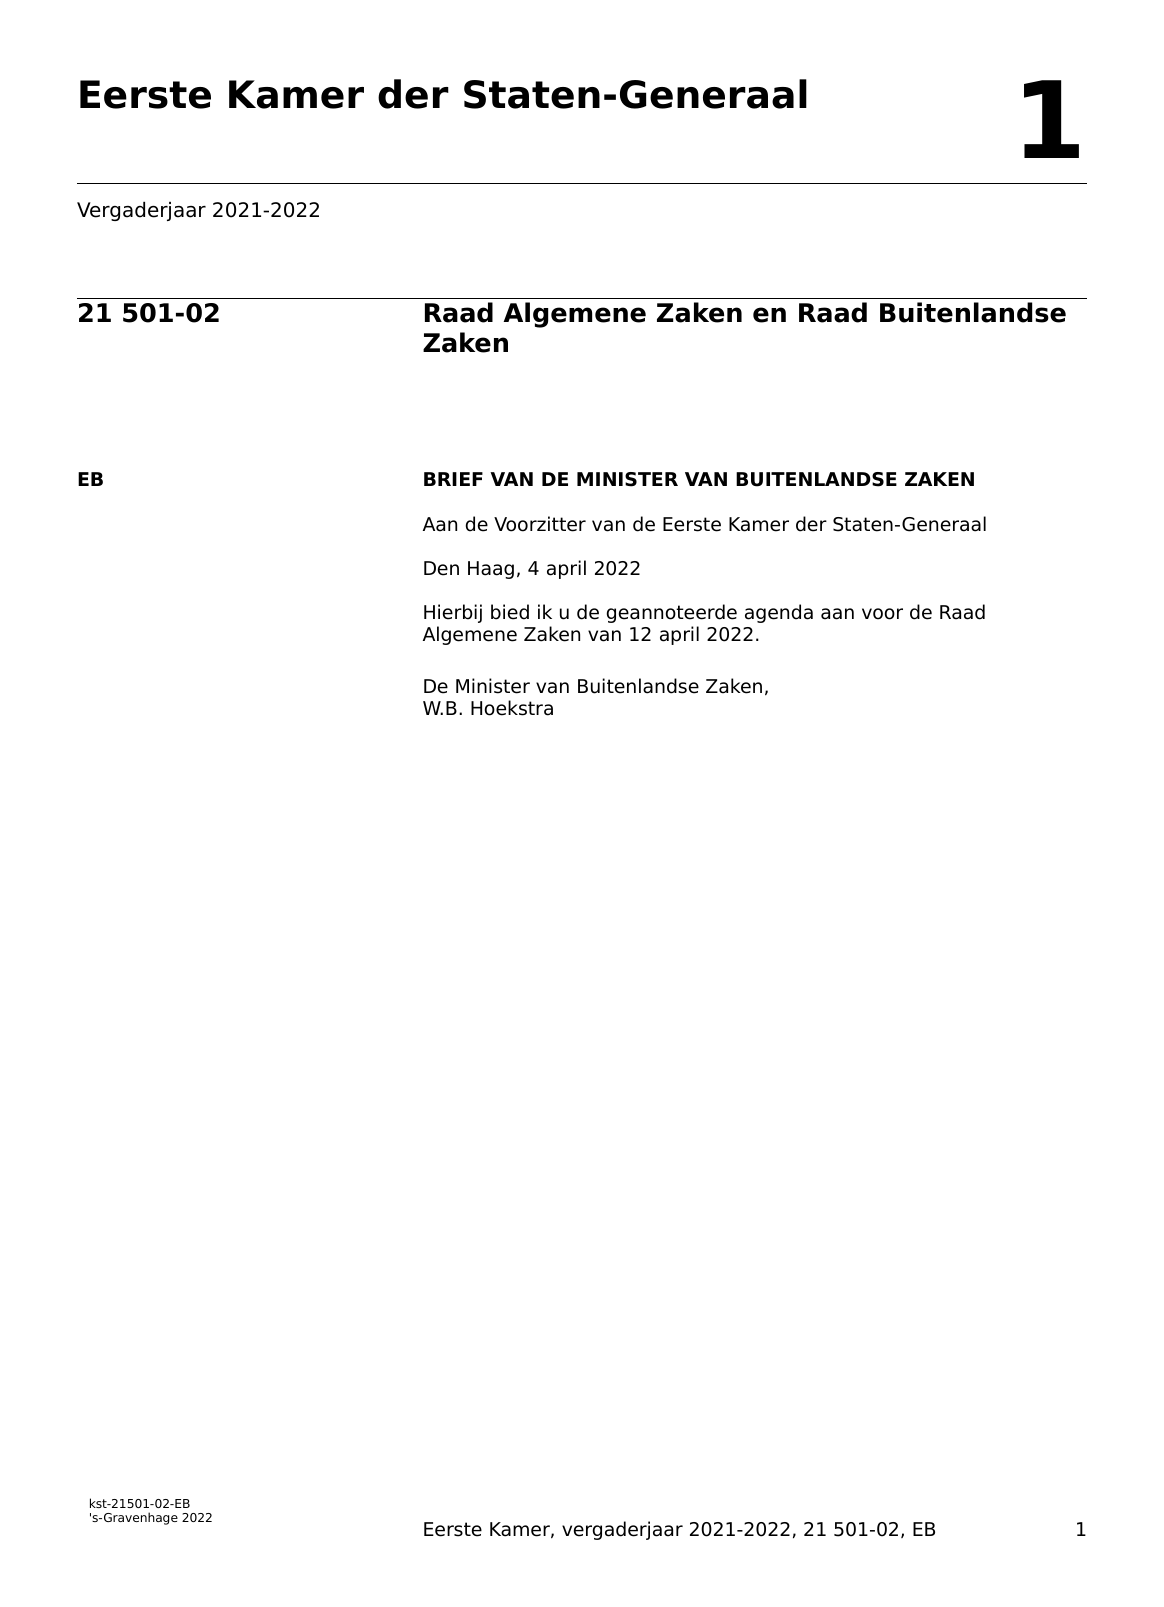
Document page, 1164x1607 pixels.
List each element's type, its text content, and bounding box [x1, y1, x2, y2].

subtitle EB BRIEF VAN DE MINISTER VAN BUITENLANDSE ZAKEN [77, 469, 1087, 491]
subtitle 21 501-02 Raad Algemene Zaken en Raad Buitenlandse Zaken [77, 299, 1087, 358]
text Hierbij bied ik u de geannoteerde agenda aan voor de Raad Algemene Zaken van 12 april 2022. [422, 602, 1087, 646]
text Aan de Voorzitter van de Eerste Kamer der Staten-Generaal [422, 513, 1087, 536]
table_header Eerste Kamer der Staten-Generaal [77, 59, 886, 183]
text Den Haag, 4 april 2022 [422, 558, 1087, 580]
table_header 1 [886, 59, 1087, 183]
text 's-Gravenhage 2022 [88, 1511, 323, 1525]
text kst-21501-02-EB [88, 1497, 323, 1511]
table_cell Vergaderjaar 2021-2022 [77, 184, 1087, 298]
text De Minister van Buitenlandse Zaken, W.B. Hoekstra [422, 676, 1087, 720]
